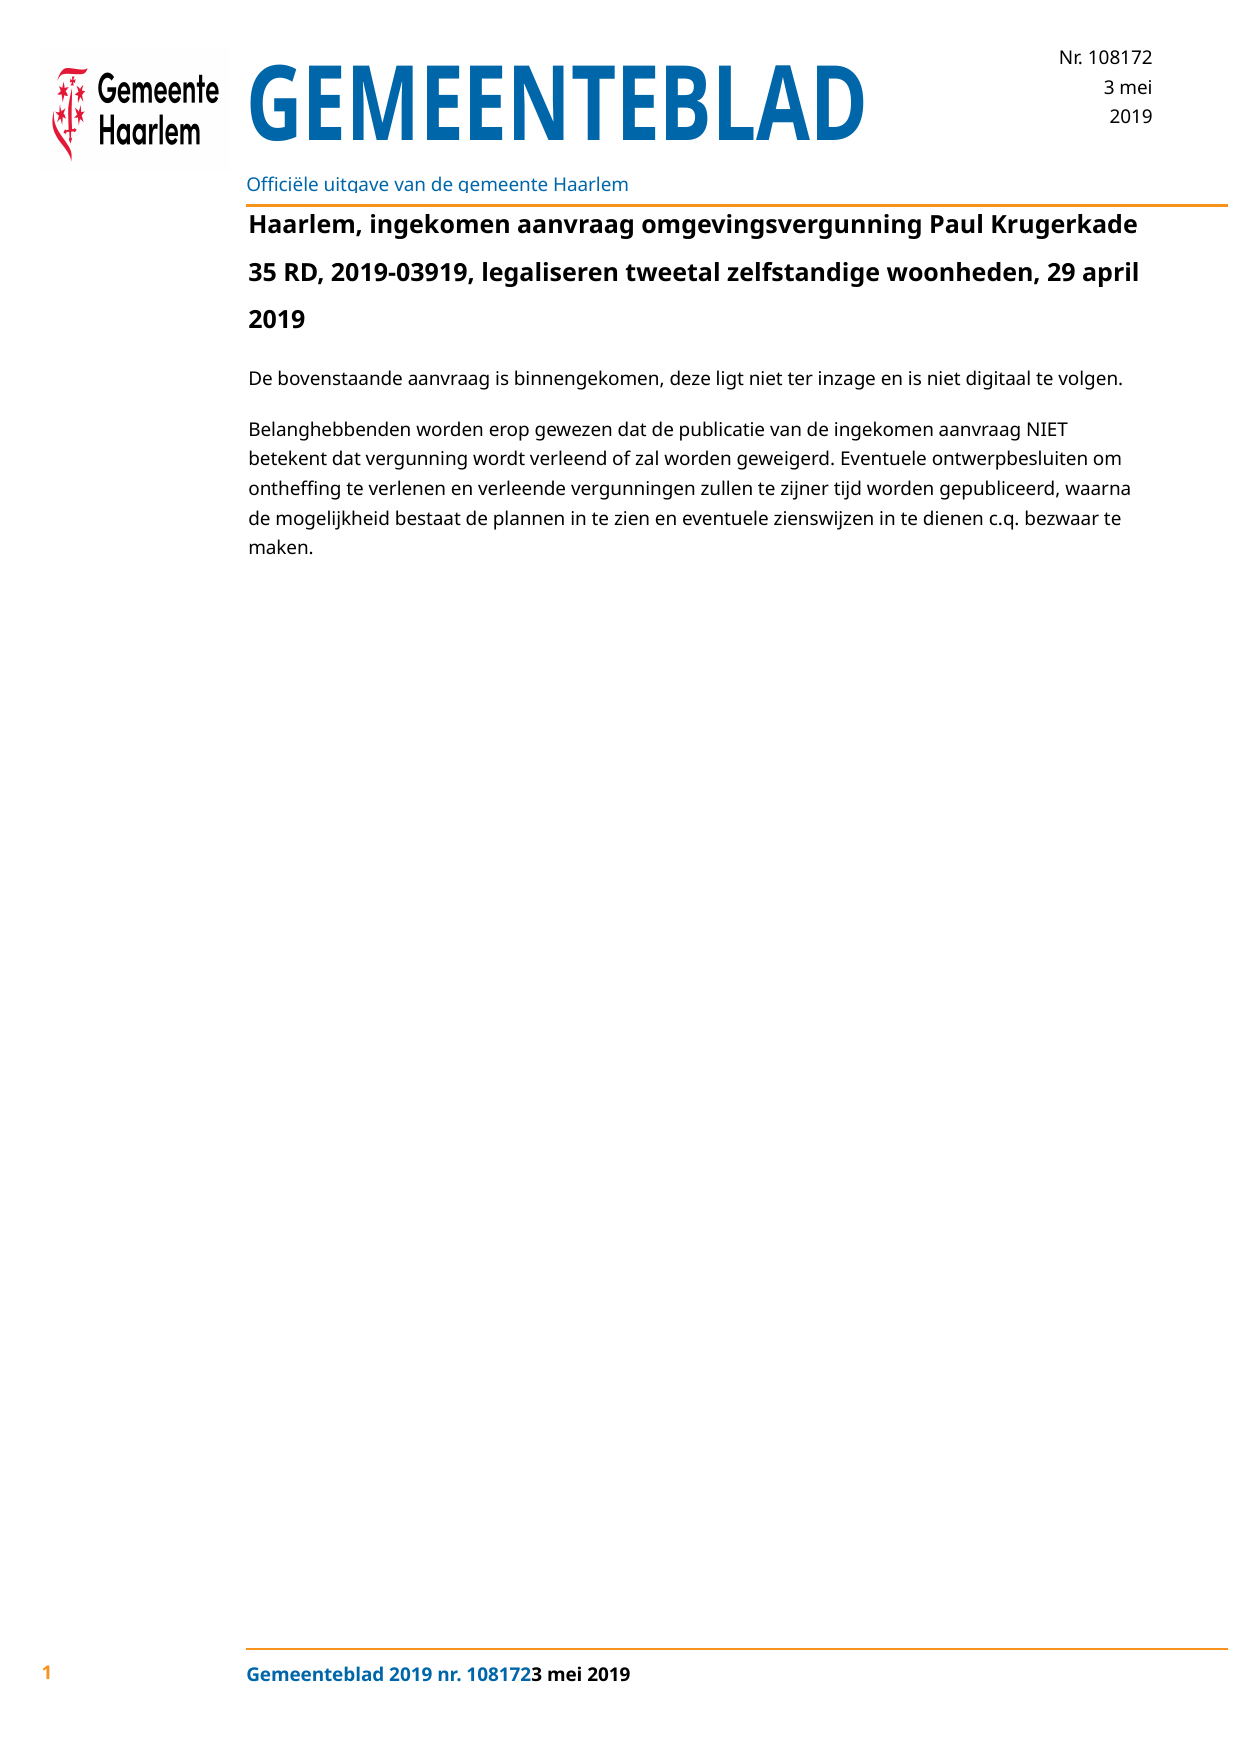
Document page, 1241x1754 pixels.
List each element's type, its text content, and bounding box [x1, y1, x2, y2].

text Belanghebbenden worden erop gewezen dat de publicatie van de ingekomen aanvraag NIET betekent dat vergunning wordt verleend of zal worden geweigerd. Eventuele ontwerpbesluiten om ontheffing te verlenen en verleende vergunningen zullen te zijner tijd worden gepubliceerd, waarna de mogelijkheid bestaat de plannen in te zien en eventuele zienswijzen in te dienen c.q. bezwaar te maken. [248, 416, 1152, 560]
text Haarlem, ingekomen aanvraag omgevingsvergunning Paul Krugerkade 35 RD, 2019-03919, legaliseren tweetal zelfstandige woonheden, 29 april 2019 [248, 207, 1152, 336]
picture [41, 47, 231, 172]
text De bovenstaande aanvraag is binnengekomen, deze ligt niet ter inzage en is niet digitaal te volgen. [248, 366, 1152, 391]
